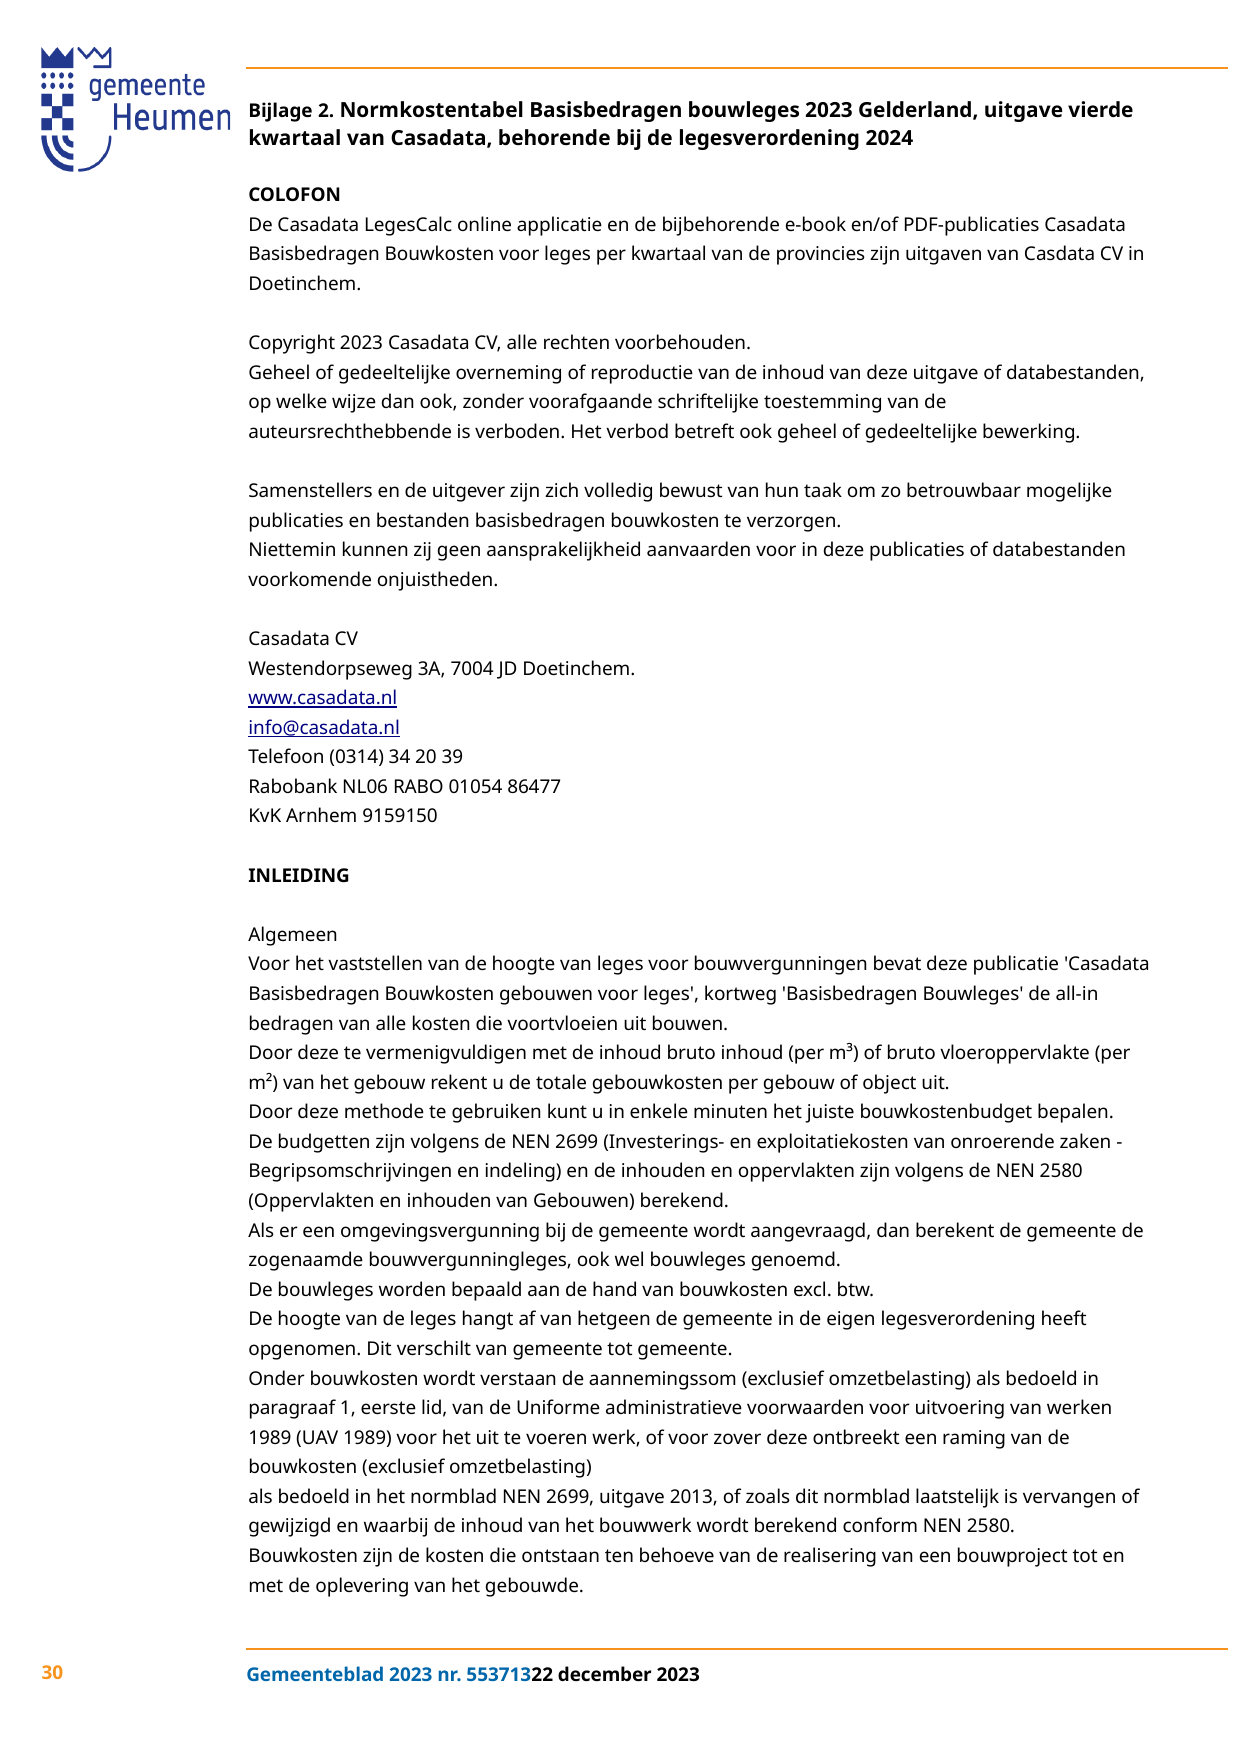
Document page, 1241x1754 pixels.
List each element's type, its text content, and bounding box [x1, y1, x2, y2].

text als bedoeld in het normblad NEN 2699, uitgave 2013, of zoals dit normblad laatstelijk is vervangen of gewijzigd en waarbij de inhoud van het bouwwerk wordt berekend conform NEN 2580. [248, 1483, 1152, 1538]
text Samenstellers en de uitgever zijn zich volledig bewust van hun taak om zo betrouwbaar mogelijke publicaties en bestanden basisbedragen bouwkosten te verzorgen. [248, 477, 1152, 532]
text info@casadata.nl [248, 714, 1152, 739]
text Bijlage 2. Normkostentabel Basisbedragen bouwleges 2023 Gelderland, uitgave vierde kwartaal van Casadata, behorende bij de legesverordening 2024 [248, 95, 1152, 152]
text De Casadata LegesCalc online applicatie en de bijbehorende e-book en/of PDF-publicaties Casadata Basisbedragen Bouwkosten voor leges per kwartaal van de provincies zijn uitgaven van Casdata CV in Doetinchem. [248, 211, 1152, 296]
text Rabobank NL06 RABO 01054 86477 [248, 773, 1152, 799]
text Door deze methode te gebruiken kunt u in enkele minuten het juiste bouwkostenbudget bepalen. [248, 1098, 1152, 1124]
text Algemeen [248, 921, 1152, 947]
text Niettemin kunnen zij geen aansprakelijkheid aanvaarden voor in deze publicaties of databestanden voorkomende onjuistheden. [248, 536, 1152, 592]
picture [41, 47, 231, 172]
text Telefoon (0314) 34 20 39 [248, 743, 1152, 769]
text Geheel of gedeeltelijke overneming of reproductie van de inhoud van deze uitgave of databestanden, op welke wijze dan ook, zonder voorafgaande schriftelijke toestemming van de auteursrechthebbende is verboden. Het verbod betreft ook geheel of gedeeltelijke bewerking. [248, 359, 1152, 444]
text Als er een omgevingsvergunning bij de gemeente wordt aangevraagd, dan berekent de gemeente de zogenaamde bouwvergunningleges, ook wel bouwleges genoemd. [248, 1217, 1152, 1272]
text KvK Arnhem 9159150 [248, 803, 1152, 828]
text INLEIDING [248, 862, 1152, 887]
text Onder bouwkosten wordt verstaan de aannemingssom (exclusief omzetbelasting) als bedoeld in paragraaf 1, eerste lid, van de Uniforme administratieve voorwaarden voor uitvoering van werken 1989 (UAV 1989) voor het uit te voeren werk, of voor zover deze ontbreekt een raming van de bouwkosten (exclusief omzetbelasting) [248, 1365, 1152, 1479]
text Voor het vaststellen van de hoogte van leges voor bouwvergunningen bevat deze publicatie 'Casadata Basisbedragen Bouwkosten gebouwen voor leges', kortweg 'Basisbedragen Bouwleges' de all-in bedragen van alle kosten die voortvloeien uit bouwen. [248, 951, 1152, 1035]
text www.casadata.nl [248, 684, 1152, 710]
text Door deze te vermenigvuldigen met de inhoud bruto inhoud (per m³) of bruto vloeroppervlakte (per m²) van het gebouw rekent u de totale gebouwkosten per gebouw of object uit. [248, 1039, 1152, 1094]
text De hoogte van de leges hangt af van hetgeen de gemeente in de eigen legesverordening heeft opgenomen. Dit verschilt van gemeente tot gemeente. [248, 1306, 1152, 1361]
text De budgetten zijn volgens de NEN 2699 (Investerings- en exploitatiekosten van onroerende zaken - Begripsomschrijvingen en indeling) en de inhouden en oppervlakten zijn volgens de NEN 2580 (Oppervlakten en inhouden van Gebouwen) berekend. [248, 1128, 1152, 1213]
text Copyright 2023 Casadata CV, alle rechten voorbehouden. [248, 329, 1152, 355]
text Westendorpseweg 3A, 7004 JD Doetinchem. [248, 655, 1152, 680]
text Casadata CV [248, 625, 1152, 651]
text Bouwkosten zijn de kosten die ontstaan ten behoeve van de realisering van een bouwproject tot en met de oplevering van het gebouwde. [248, 1542, 1152, 1597]
text De bouwleges worden bepaald aan de hand van bouwkosten excl. btw. [248, 1276, 1152, 1302]
text COLOFON [248, 181, 1152, 207]
